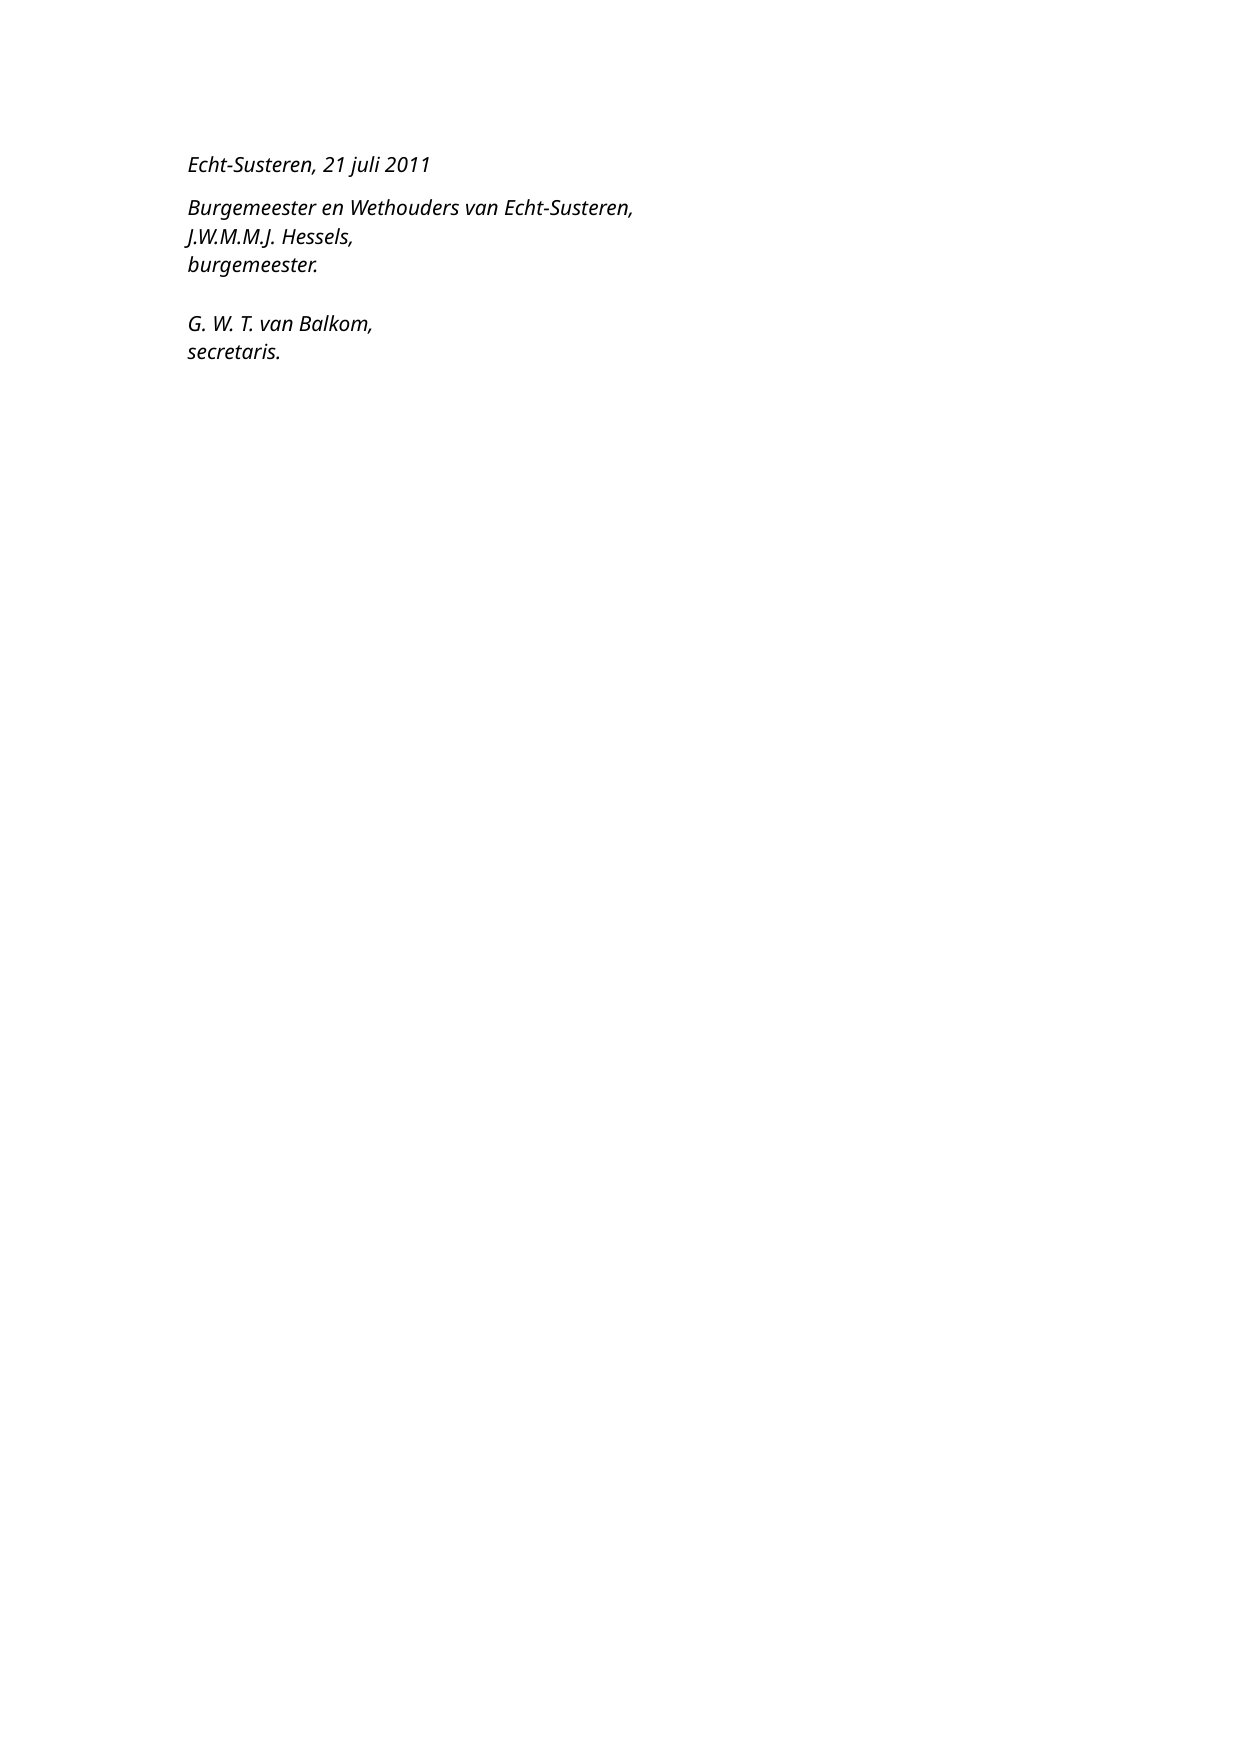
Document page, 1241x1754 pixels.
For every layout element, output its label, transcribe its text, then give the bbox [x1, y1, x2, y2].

text J.W.M.M.J. Hessels, [187, 222, 1053, 250]
text burgemeester. [187, 250, 1053, 279]
text secretaris. [187, 337, 1053, 366]
text Burgemeester en Wethouders van Echt-Susteren, [187, 193, 1053, 222]
text Echt-Susteren, 21 juli 2011 [187, 150, 1053, 178]
text G. W. T. van Balkom, [187, 309, 1053, 337]
